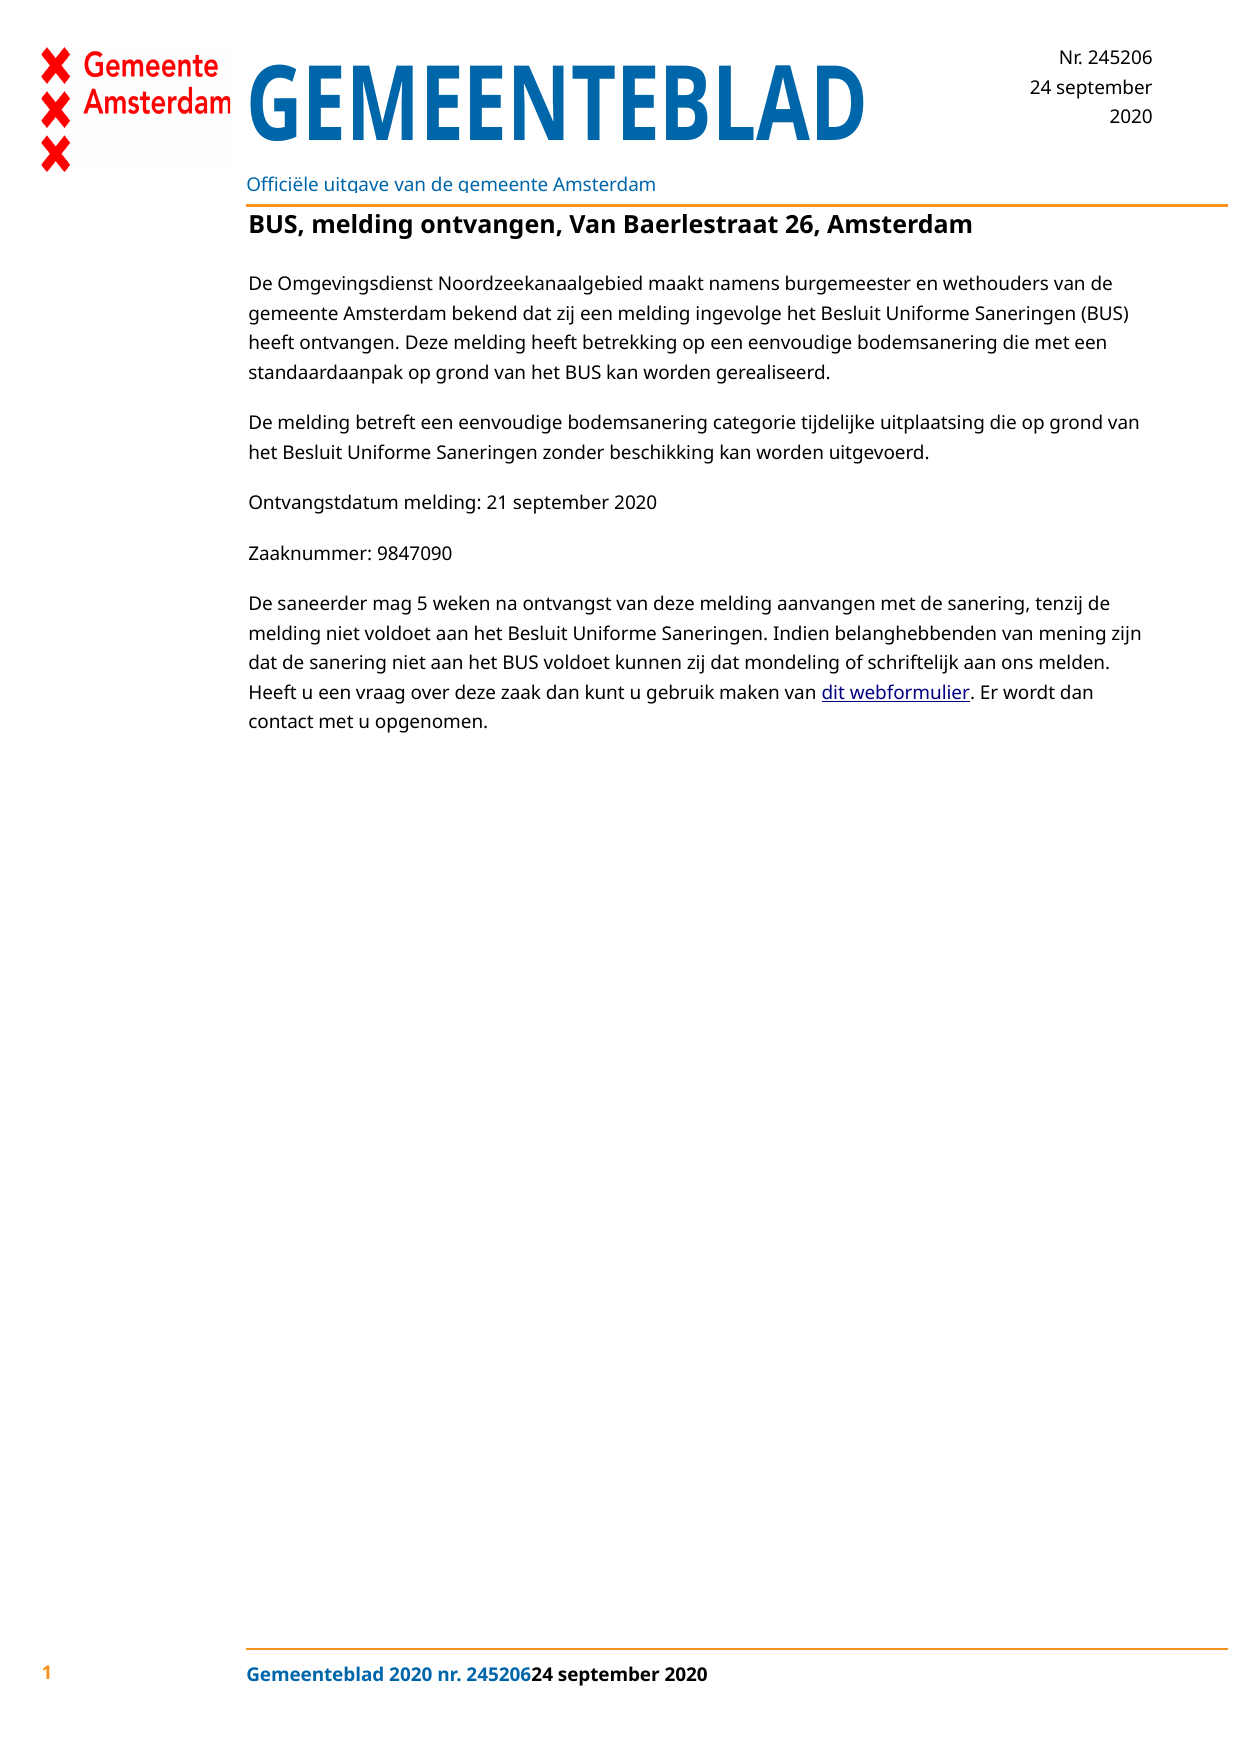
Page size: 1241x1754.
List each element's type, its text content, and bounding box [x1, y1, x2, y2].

picture [41, 47, 231, 172]
text De saneerder mag 5 weken na ontvangst van deze melding aanvangen met de sanering, tenzij de melding niet voldoet aan het Besluit Uniforme Saneringen. Indien belanghebbenden van mening zijn dat de sanering niet aan het BUS voldoet kunnen zij dat mondeling of schriftelijk aan ons melden. Heeft u een vraag over deze zaak dan kunt u gebruik maken van dit webformulier. Er wordt dan contact met u opgenomen. [248, 590, 1152, 734]
text Ontvangstdatum melding: 21 september 2020 [248, 489, 1152, 515]
text De Omgevingsdienst Noordzeekanaalgebied maakt namens burgemeester en wethouders van de gemeente Amsterdam bekend dat zij een melding ingevolge het Besluit Uniforme Saneringen (BUS) heeft ontvangen. Deze melding heeft betrekking op een eenvoudige bodemsanering die met een standaardaanpak op grond van het BUS kan worden gerealiseerd. [248, 270, 1152, 385]
text BUS, melding ontvangen, Van Baerlestraat 26, Amsterdam [248, 207, 1152, 241]
text Zaaknummer: 9847090 [248, 540, 1152, 566]
text De melding betreft een eenvoudige bodemsanering categorie tijdelijke uitplaatsing die op grond van het Besluit Uniforme Saneringen zonder beschikking kan worden uitgevoerd. [248, 409, 1152, 465]
